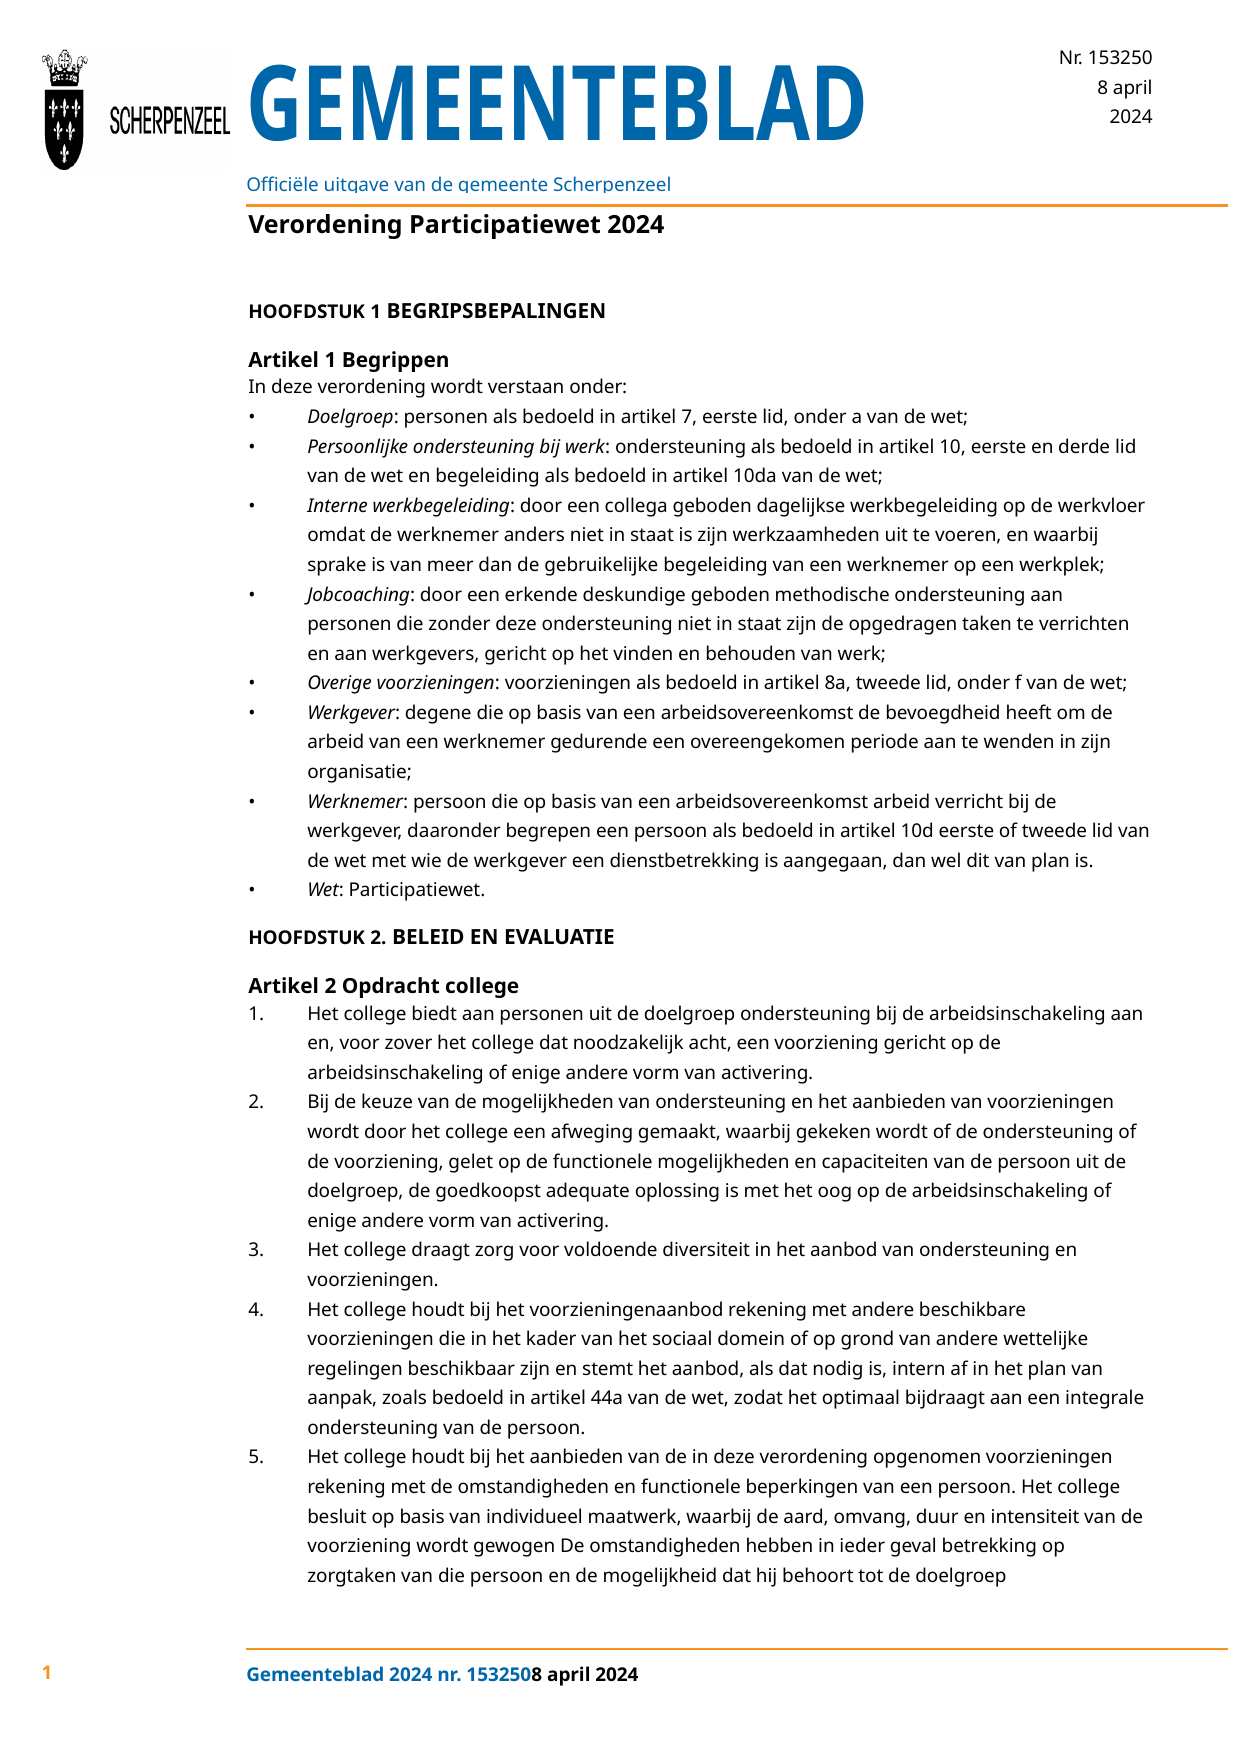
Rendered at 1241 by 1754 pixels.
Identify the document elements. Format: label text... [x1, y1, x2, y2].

picture [41, 47, 231, 172]
list Wet: Participatiewet. [248, 877, 1152, 902]
list Het college draagt zorg voor voldoende diversiteit in het aanbod van ondersteuning en voorzieningen. [248, 1237, 1152, 1292]
list Bij de keuze van de mogelijkheden van ondersteuning en het aanbieden van voorzieningen wordt door het college een afweging gemaakt, waarbij gekeken wordt of de ondersteuning of de voorziening, gelet op de functionele mogelijkheden en capaciteiten van de persoon uit de doelgroep, de goedkoopst adequate oplossing is met het oog op de arbeidsinschakeling of enige andere vorm van activering. [248, 1089, 1152, 1233]
list Het college biedt aan personen uit de doelgroep ondersteuning bij de arbeidsinschakeling aan en, voor zover het college dat noodzakelijk acht, een voorziening gericht op de arbeidsinschakeling of enige andere vorm van activering. [248, 1000, 1152, 1085]
text Artikel 2 Opdracht college [248, 972, 1152, 1000]
list Werknemer: persoon die op basis van een arbeidsovereenkomst arbeid verricht bij de werkgever, daaronder begrepen een persoon als bedoeld in artikel 10d eerste of tweede lid van de wet met wie de werkgever een dienstbetrekking is aangegaan, dan wel dit van plan is. [248, 788, 1152, 873]
list Jobcoaching: door een erkende deskundige geboden methodische ondersteuning aan personen die zonder deze ondersteuning niet in staat zijn de opgedragen taken te verrichten en aan werkgevers, gericht op het vinden en behouden van werk; [248, 581, 1152, 666]
text HOOFDSTUK 1 BEGRIPSBEPALINGEN [248, 296, 1152, 324]
list Het college houdt bij het aanbieden van de in deze verordening opgenomen voorzieningen rekening met de omstandigheden en functionele beperkingen van een persoon. Het college besluit op basis van individueel maatwerk, waarbij de aard, omvang, duur en intensiteit van de voorziening wordt gewogen De omstandigheden hebben in ieder geval betrekking op zorgtaken van die persoon en de mogelijkheid dat hij behoort tot de doelgroep [248, 1444, 1152, 1588]
text Verordening Participatiewet 2024 [248, 207, 1152, 241]
text In deze verordening wordt verstaan onder: [248, 374, 1152, 399]
text HOOFDSTUK 2. BELEID EN EVALUATIE [248, 922, 1152, 951]
list Werkgever: degene die op basis van een arbeidsovereenkomst de bevoegdheid heeft om de arbeid van een werknemer gedurende een overeengekomen periode aan te wenden in zijn organisatie; [248, 699, 1152, 784]
list Overige voorzieningen: voorzieningen als bedoeld in artikel 8a, tweede lid, onder f van de wet; [248, 669, 1152, 695]
list Het college houdt bij het voorzieningenaanbod rekening met andere beschikbare voorzieningen die in het kader van het sociaal domein of op grond van andere wettelijke regelingen beschikbaar zijn en stemt het aanbod, als dat nodig is, intern af in het plan van aanpak, zoals bedoeld in artikel 44a van de wet, zodat het optimaal bijdraagt aan een integrale ondersteuning van de persoon. [248, 1296, 1152, 1440]
text Artikel 1 Begrippen [248, 345, 1152, 374]
list Doelgroep: personen als bedoeld in artikel 7, eerste lid, onder a van de wet; [248, 403, 1152, 429]
list Interne werkbegeleiding: door een collega geboden dagelijkse werkbegeleiding op de werkvloer omdat de werknemer anders niet in staat is zijn werkzaamheden uit te voeren, en waarbij sprake is van meer dan de gebruikelijke begeleiding van een werknemer op een werkplek; [248, 492, 1152, 577]
list Persoonlijke ondersteuning bij werk: ondersteuning als bedoeld in artikel 10, eerste en derde lid van de wet en begeleiding als bedoeld in artikel 10da van de wet; [248, 433, 1152, 488]
